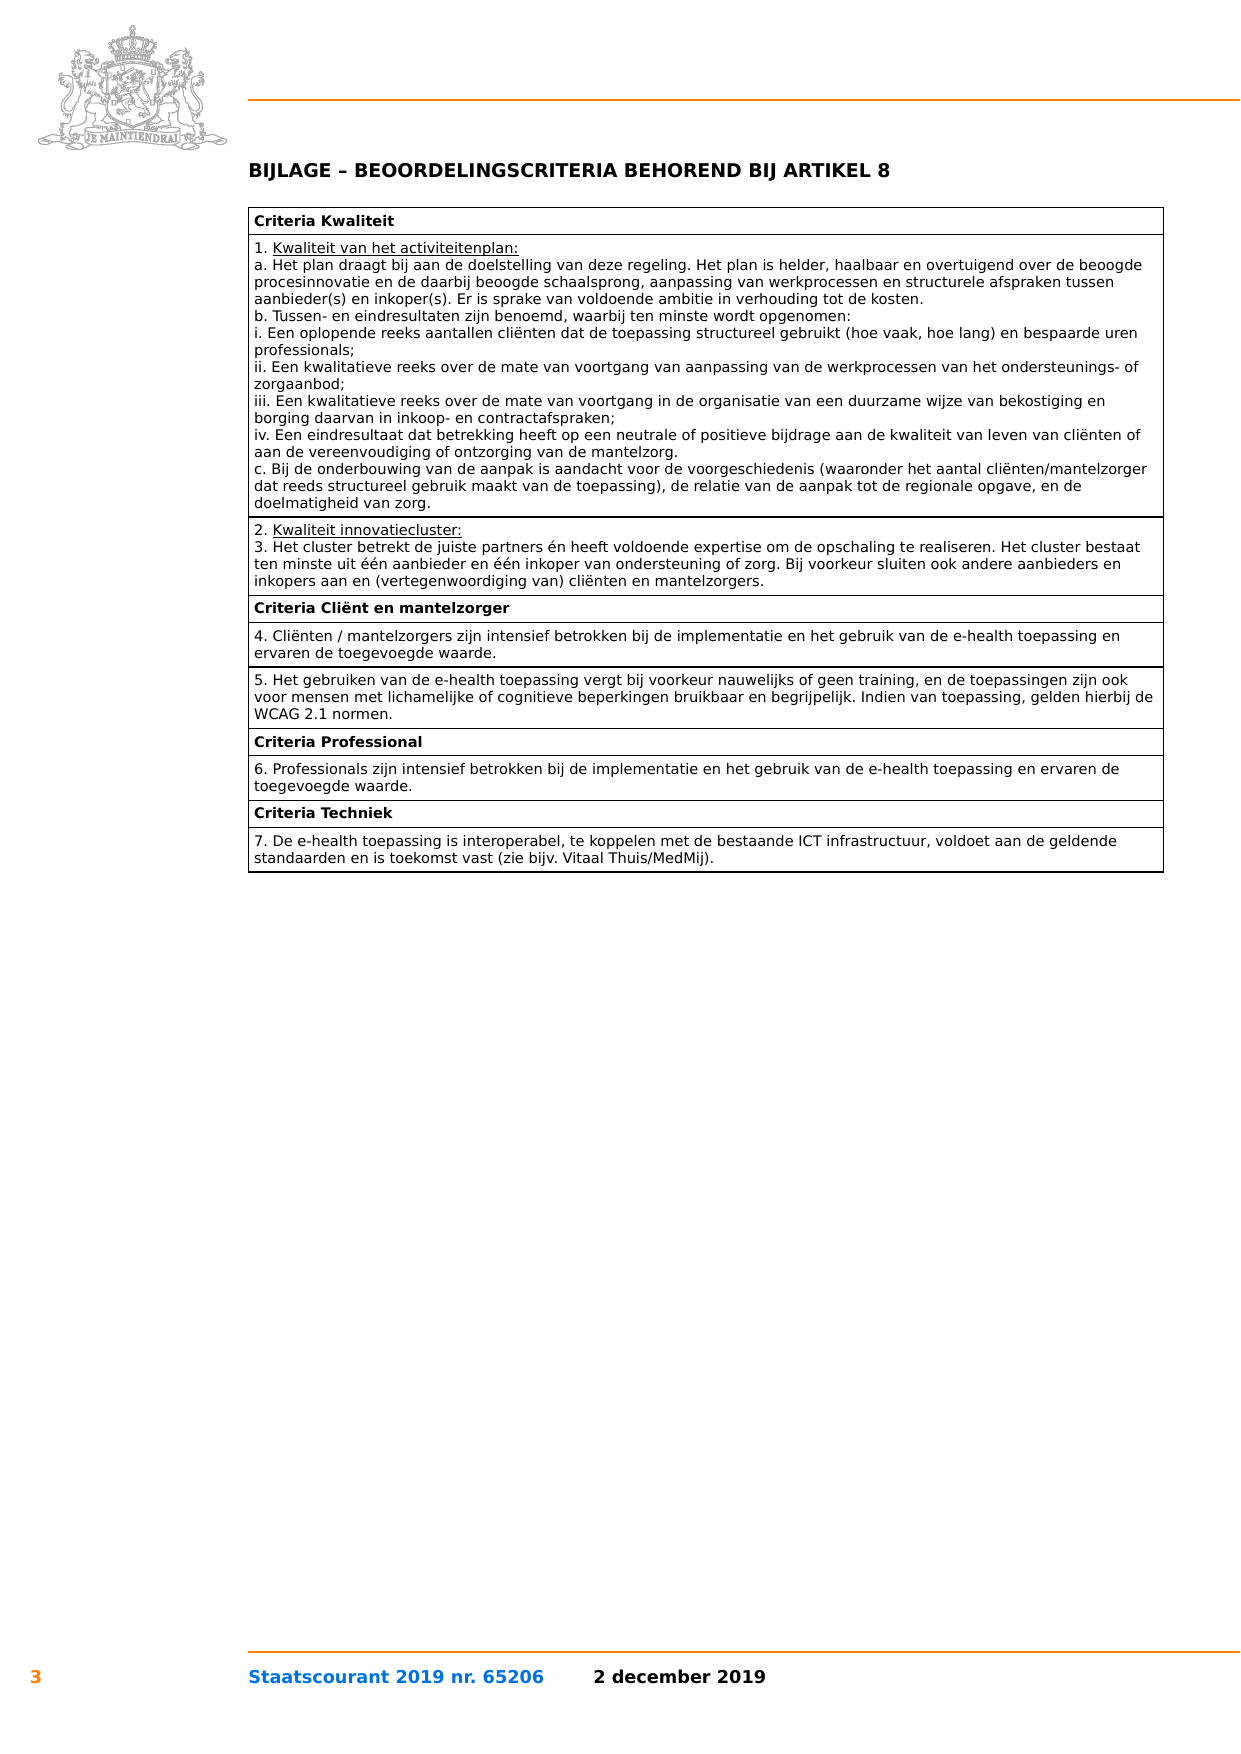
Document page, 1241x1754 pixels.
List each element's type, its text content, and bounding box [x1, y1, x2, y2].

subtitle BIJLAGE – BEOORDELINGSCRITERIA BEHOREND BIJ ARTIKEL 8 [248, 160, 1163, 182]
table_cell Criteria Techniek [249, 801, 1163, 827]
table_cell Criteria Professional [249, 729, 1163, 755]
table_cell 5. Het gebruiken van de e-health toepassing vergt bij voorkeur nauwelijks of geen training, en de toepassingen zijn ook voor mensen met lichamelijke of cognitieve beperkingen bruikbaar en begrijpelijk. Indien van toepassing, gelden hierbij de WCAG 2.1 normen. [249, 668, 1163, 728]
table_cell 4. Cliënten / mantelzorgers zijn intensief betrokken bij de implementatie en het gebruik van de e-health toepassing en ervaren de toegevoegde waarde. [249, 623, 1163, 666]
table_header Criteria Kwaliteit [249, 208, 1163, 234]
table_cell 2. Kwaliteit innovatiecluster: 3. Het cluster betrekt de juiste partners én heeft voldoende expertise om de opschaling te realiseren. Het cluster bestaat ten minste uit één aanbieder en één inkoper van ondersteuning of zorg. Bij voorkeur sluiten ook andere aanbieders en inkopers aan en (vertegenwoordiging van) cliënten en mantelzorgers. [249, 518, 1163, 595]
table_cell 6. Professionals zijn intensief betrokken bij de implementatie en het gebruik van de e-health toepassing en ervaren de toegevoegde waarde. [249, 756, 1163, 799]
picture [38, 25, 227, 150]
table_cell 1. Kwaliteit van het activiteitenplan: a. Het plan draagt bij aan de doelstelling van deze regeling. Het plan is helder, haalbaar en overtuigend over de beoogde procesinnovatie en de daarbij beoogde schaalsprong, aanpassing van werkprocessen en structurele afspraken tussen aanbieder(s) en inkoper(s). Er is sprake van voldoende ambitie in verhouding tot de kosten. b. Tussen- en eindresultaten zijn benoemd, waarbij ten minste wordt opgenomen: i. Een oplopende reeks aantallen cliënten dat de toepassing structureel gebruikt (hoe vaak, hoe lang) en bespaarde uren professionals; ii. Een kwalitatieve reeks over de mate van voortgang van aanpassing van de werkprocessen van het ondersteunings- of zorgaanbod; iii. Een kwalitatieve reeks over de mate van voortgang in de organisatie van een duurzame wijze van bekostiging en borging daarvan in inkoop- en contractafspraken; iv. Een eindresultaat dat betrekking heeft op een neutrale of positieve bijdrage aan de kwaliteit van leven van cliënten of aan de vereenvoudiging of ontzorging van de mantelzorg. c. Bij de onderbouwing van de aanpak is aandacht voor de voorgeschiedenis (waaronder het aantal cliënten/mantelzorger dat reeds structureel gebruik maakt van de toepassing), de relatie van de aanpak tot de regionale opgave, en de doelmatigheid van zorg. [249, 235, 1163, 516]
table_cell Criteria Cliënt en mantelzorger [249, 596, 1163, 622]
table_cell 7. De e-health toepassing is interoperabel, te koppelen met de bestaande ICT infrastructuur, voldoet aan de geldende standaarden en is toekomst vast (zie bijv. Vitaal Thuis/MedMij). [249, 828, 1163, 871]
